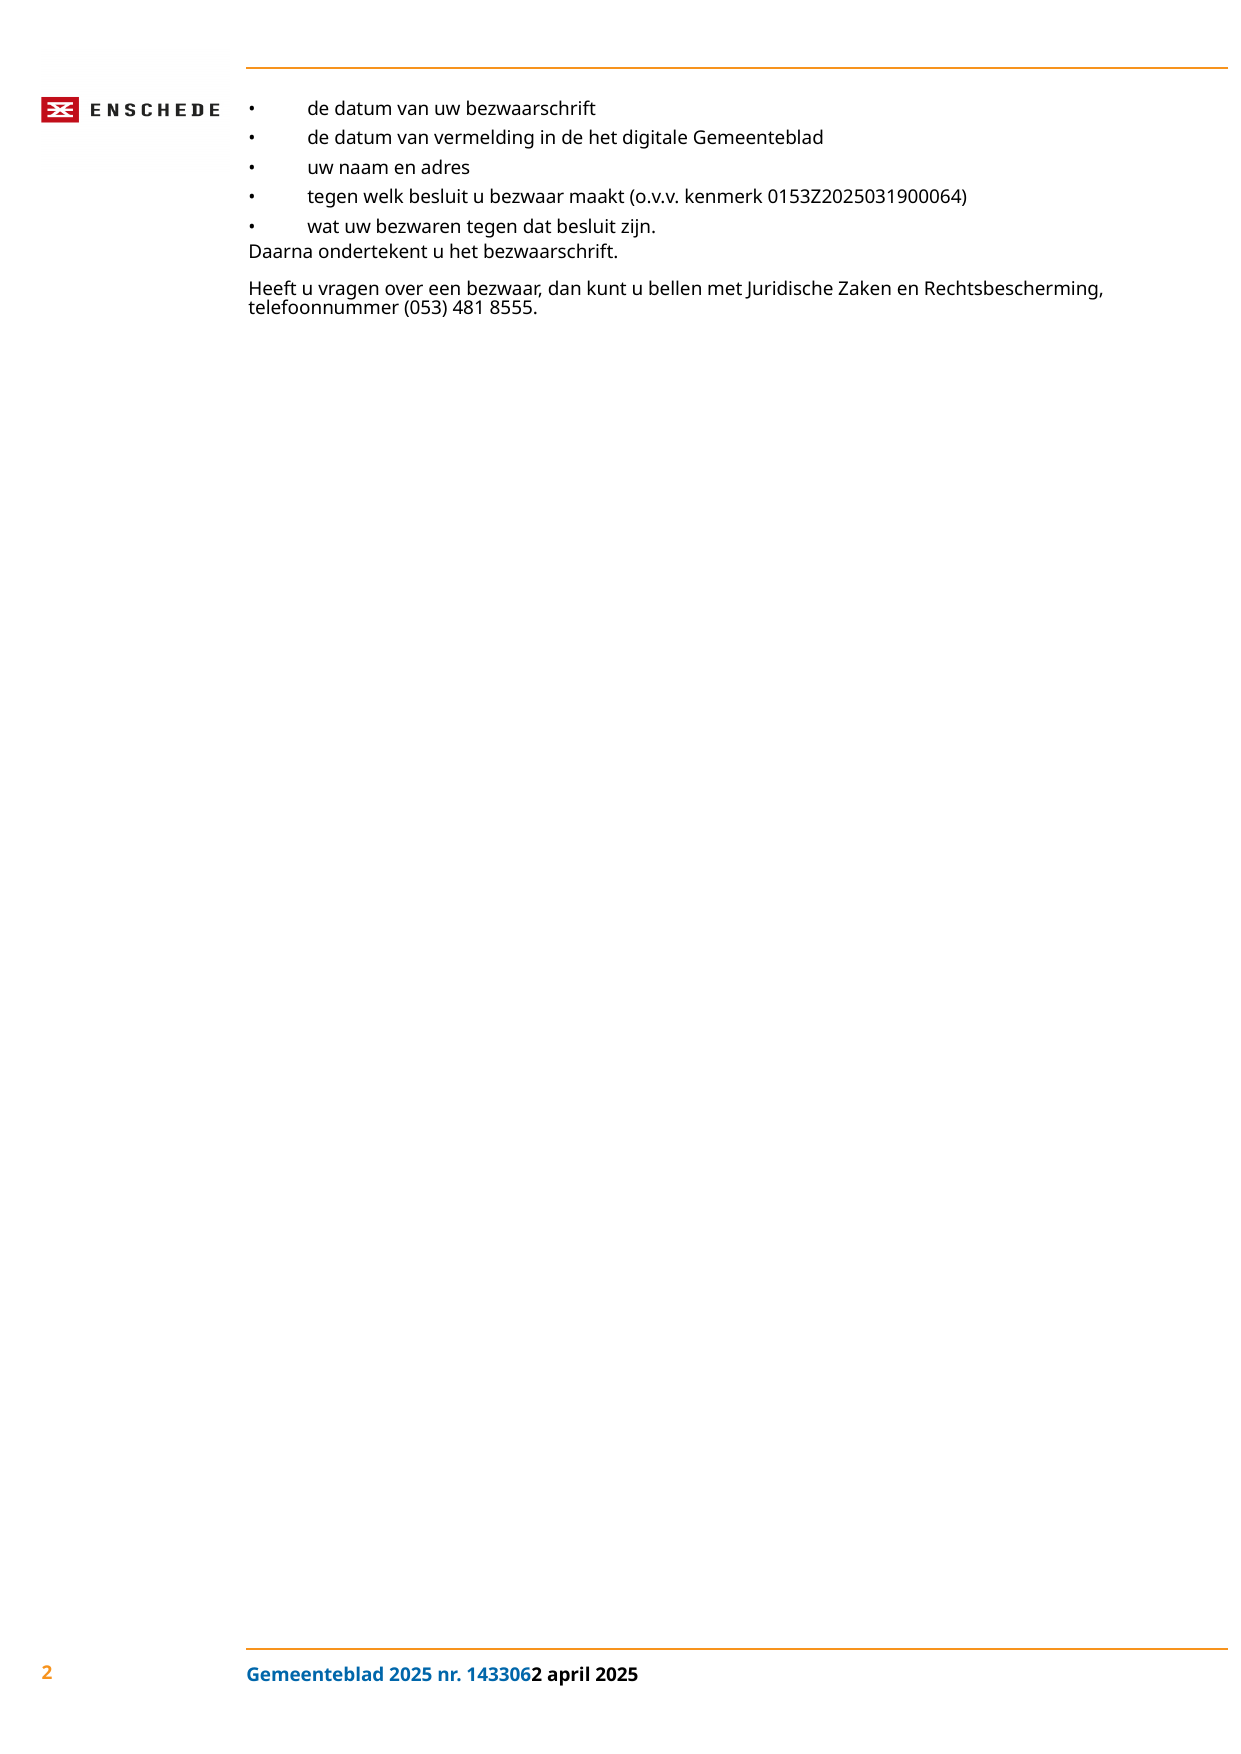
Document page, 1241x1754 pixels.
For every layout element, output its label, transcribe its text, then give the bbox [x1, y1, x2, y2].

list wat uw bezwaren tegen dat besluit zijn. [248, 213, 1152, 239]
list de datum van uw bezwaarschrift [248, 95, 1152, 121]
text Daarna ondertekent u het bezwaarschrift. [248, 243, 1152, 262]
text Heeft u vragen over een bezwaar, dan kunt u bellen met Juridische Zaken en Rechtsbescherming, telefoonnummer (053) 481 8555. [248, 280, 1152, 318]
list uw naam en adres [248, 154, 1152, 180]
list tegen welk besluit u bezwaar maakt (o.v.v. kenmerk 0153Z2025031900064) [248, 183, 1152, 209]
list de datum van vermelding in de het digitale Gemeenteblad [248, 124, 1152, 150]
picture [41, 47, 231, 172]
